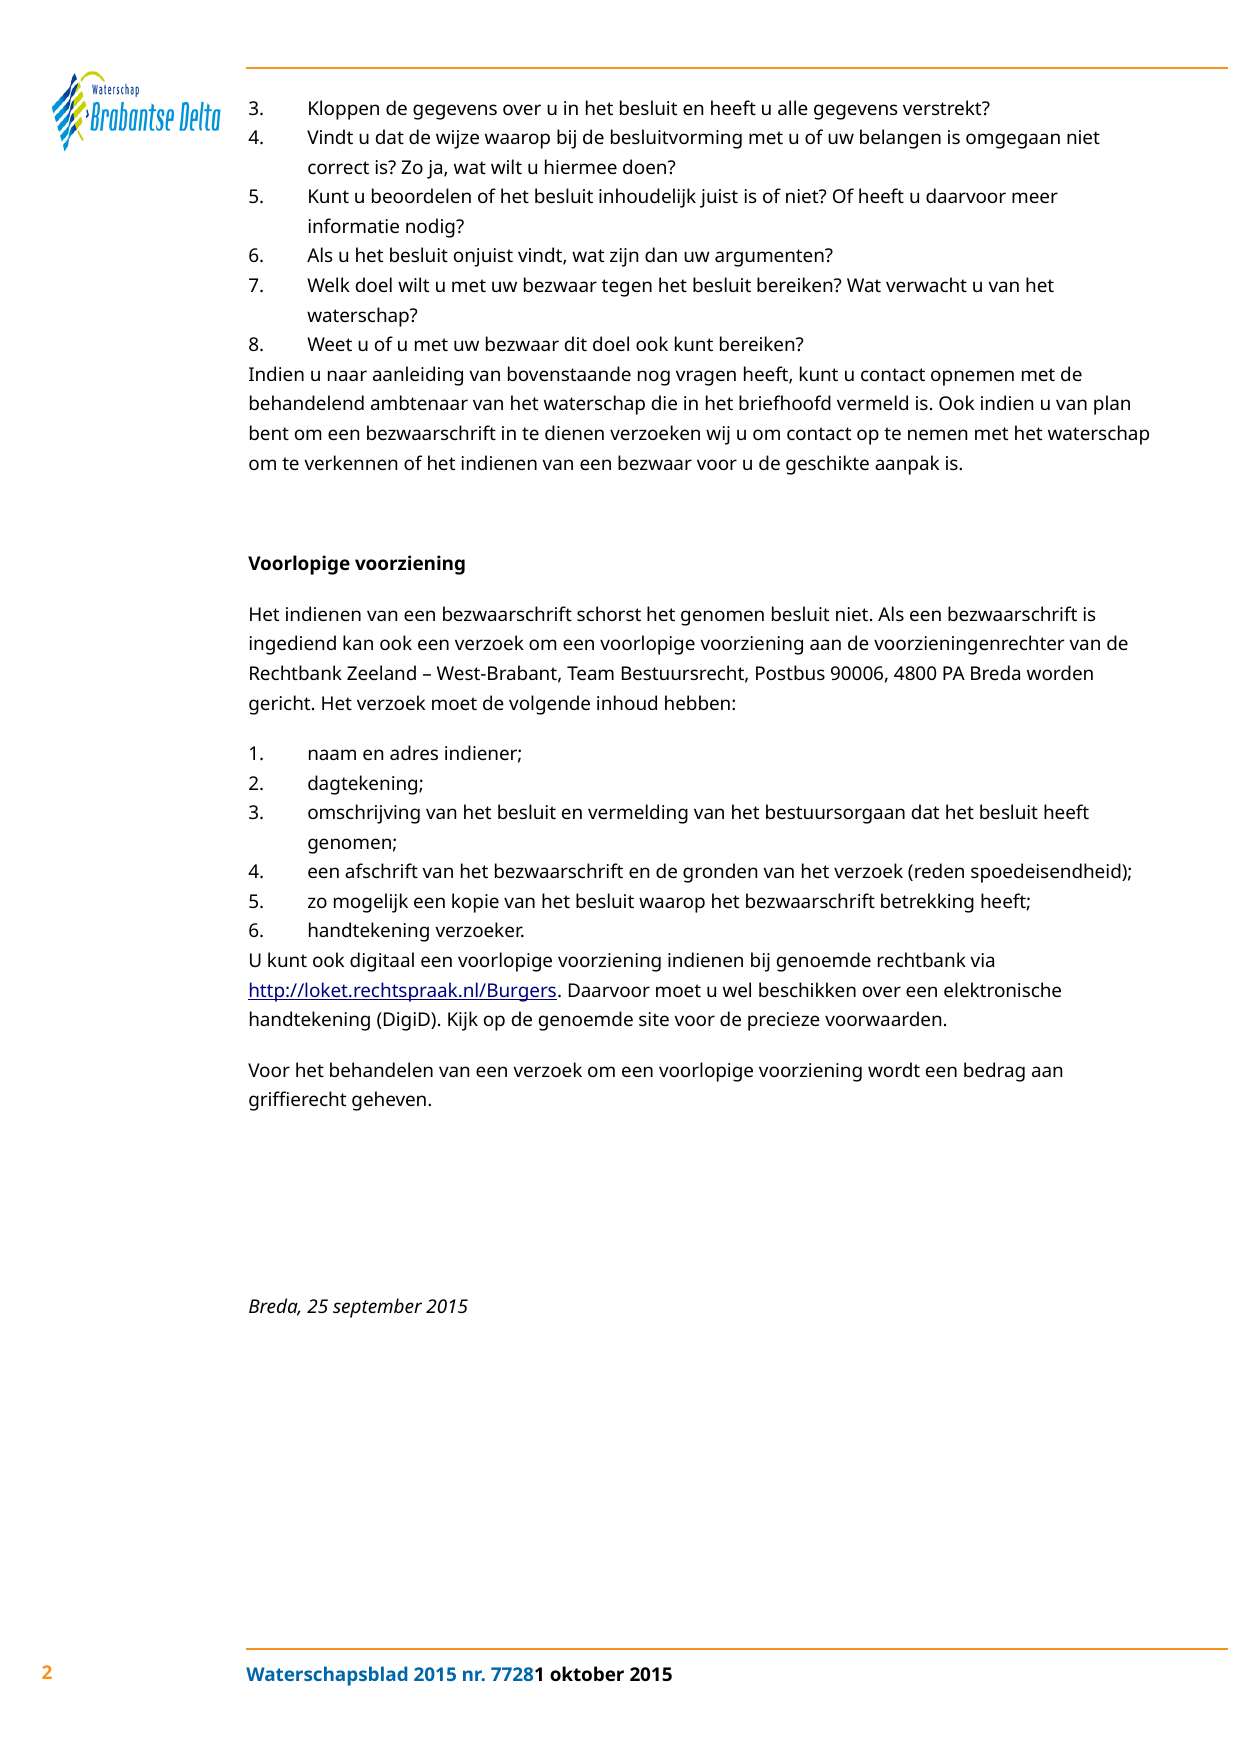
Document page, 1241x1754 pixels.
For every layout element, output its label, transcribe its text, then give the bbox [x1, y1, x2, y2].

text U kunt ook digitaal een voorlopige voorziening indienen bij genoemde rechtbank via http://loket.rechtspraak.nl/Burgers. Daarvoor moet u wel beschikken over een elektronische handtekening (DigiD). Kijk op de genoemde site voor de precieze voorwaarden. [248, 947, 1152, 1032]
list Kunt u beoordelen of het besluit inhoudelijk juist is of niet? Of heeft u daarvoor meer informatie nodig? [248, 183, 1152, 239]
picture [41, 47, 231, 172]
list dagtekening; [248, 770, 1152, 796]
list omschrijving van het besluit en vermelding van het bestuursorgaan dat het besluit heeft genomen; [248, 799, 1152, 855]
list Kloppen de gegevens over u in het besluit en heeft u alle gegevens verstrekt? [248, 95, 1152, 121]
text Het indienen van een bezwaarschrift schorst het genomen besluit niet. Als een bezwaarschrift is ingediend kan ook een verzoek om een voorlopige voorziening aan de voorzieningenrechter van de Rechtbank Zeeland – West-Brabant, Team Bestuursrecht, Postbus 90006, 4800 PA Breda worden gericht. Het verzoek moet de volgende inhoud hebben: [248, 601, 1152, 716]
text Voor het behandelen van een verzoek om een voorlopige voorziening wordt een bedrag aan griffierecht geheven. [248, 1057, 1152, 1112]
list zo mogelijk een kopie van het besluit waarop het bezwaarschrift betrekking heeft; [248, 888, 1152, 914]
text Indien u naar aanleiding van bovenstaande nog vragen heeft, kunt u contact opnemen met de behandelend ambtenaar van het waterschap die in het briefhoofd vermeld is. Ook indien u van plan bent om een bezwaarschrift in te dienen verzoeken wij u om contact op te nemen met het waterschap om te verkennen of het indienen van een bezwaar voor u de geschikte aanpak is. [248, 361, 1152, 476]
list naam en adres indiener; [248, 740, 1152, 766]
list Weet u of u met uw bezwaar dit doel ook kunt bereiken? [248, 331, 1152, 357]
list Als u het besluit onjuist vindt, wat zijn dan uw argumenten? [248, 243, 1152, 268]
text Voorlopige voorziening [248, 551, 1152, 576]
list Welk doel wilt u met uw bezwaar tegen het besluit bereiken? Wat verwacht u van het waterschap? [248, 272, 1152, 328]
text Breda, 25 september 2015 [248, 1293, 1152, 1319]
list een afschrift van het bezwaarschrift en de gronden van het verzoek (reden spoedeisendheid); [248, 858, 1152, 884]
list Vindt u dat de wijze waarop bij de besluitvorming met u of uw belangen is omgegaan niet correct is? Zo ja, wat wilt u hiermee doen? [248, 124, 1152, 180]
list handtekening verzoeker. [248, 918, 1152, 943]
